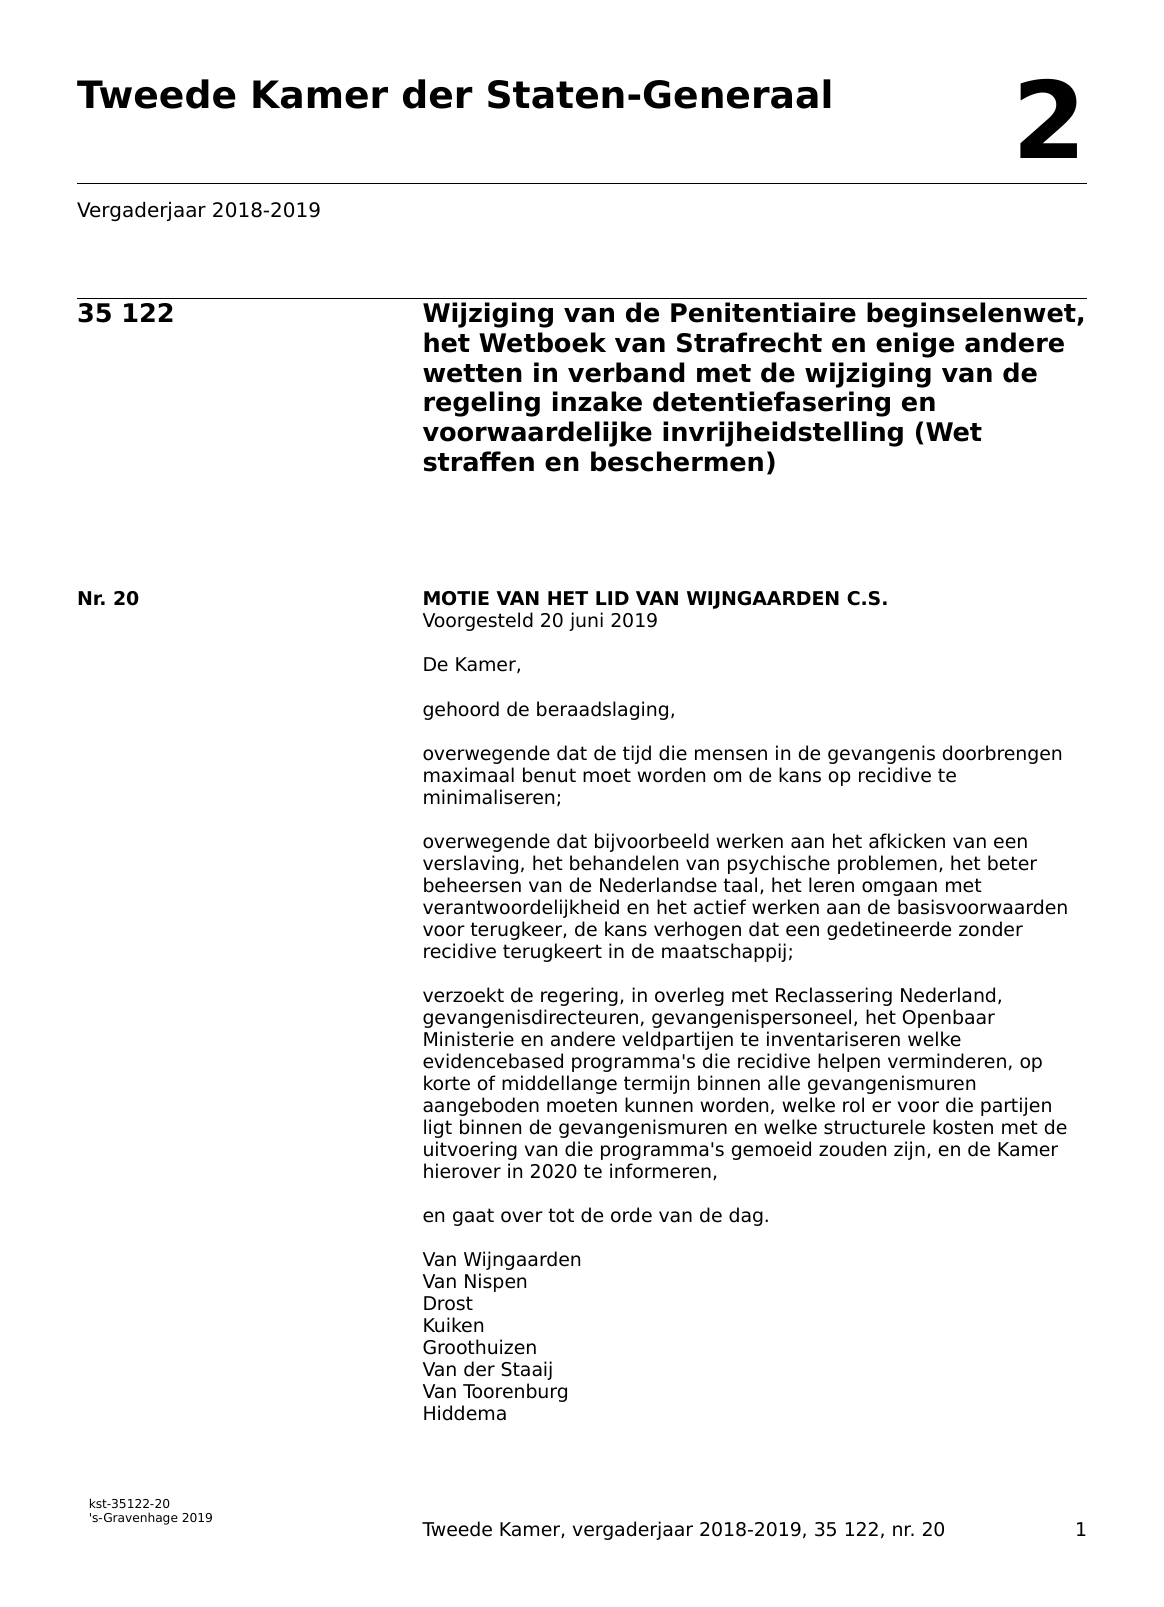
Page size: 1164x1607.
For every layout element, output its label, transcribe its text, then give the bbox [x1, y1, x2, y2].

text Van Wijngaarden [422, 1249, 1087, 1271]
subtitle Nr. 20 MOTIE VAN HET LID VAN WIJNGAARDEN C.S. [77, 588, 1087, 610]
text kst-35122-20 [88, 1497, 323, 1511]
text verzoekt de regering, in overleg met Reclassering Nederland, gevangenisdirecteuren, gevangenispersoneel, het Openbaar Ministerie en andere veldpartijen te inventariseren welke evidencebased programma's die recidive helpen verminderen, op korte of middellange termijn binnen alle gevangenismuren aangeboden moeten kunnen worden, welke rol er voor die partijen ligt binnen de gevangenismuren en welke structurele kosten met de uitvoering van die programma's gemoeid zouden zijn, en de Kamer hierover in 2020 te informeren, [422, 985, 1087, 1183]
text overwegende dat bijvoorbeeld werken aan het afkicken van een verslaving, het behandelen van psychische problemen, het beter beheersen van de Nederlandse taal, het leren omgaan met verantwoordelijkheid en het actief werken aan de basisvoorwaarden voor terugkeer, de kans verhogen dat een gedetineerde zonder recidive terugkeert in de maatschappij; [422, 831, 1087, 963]
table_header 2 [886, 59, 1087, 183]
table_header Tweede Kamer der Staten-Generaal [77, 59, 886, 183]
text Van Toorenburg [422, 1381, 1087, 1403]
text gehoord de beraadslaging, [422, 698, 1087, 720]
text Hiddema [422, 1403, 1087, 1425]
text 's-Gravenhage 2019 [88, 1511, 323, 1525]
text Groothuizen [422, 1337, 1087, 1359]
text De Kamer, [422, 654, 1087, 676]
text Van Nispen [422, 1271, 1087, 1293]
text Kuiken [422, 1315, 1087, 1337]
text overwegende dat de tijd die mensen in de gevangenis doorbrengen maximaal benut moet worden om de kans op recidive te minimaliseren; [422, 743, 1087, 808]
table_cell Vergaderjaar 2018-2019 [77, 184, 1087, 298]
text Drost [422, 1293, 1087, 1315]
text en gaat over tot de orde van de dag. [422, 1205, 1087, 1227]
subtitle 35 122 Wijziging van de Penitentiaire beginselenwet, het Wetboek van Strafrecht en enige andere wetten in verband met de wijziging van de regeling inzake detentiefasering en voorwaardelijke invrijheidstelling (Wet straffen en beschermen) [77, 299, 1087, 477]
text Van der Staaij [422, 1359, 1087, 1381]
text Voorgesteld 20 juni 2019 [422, 610, 1087, 632]
